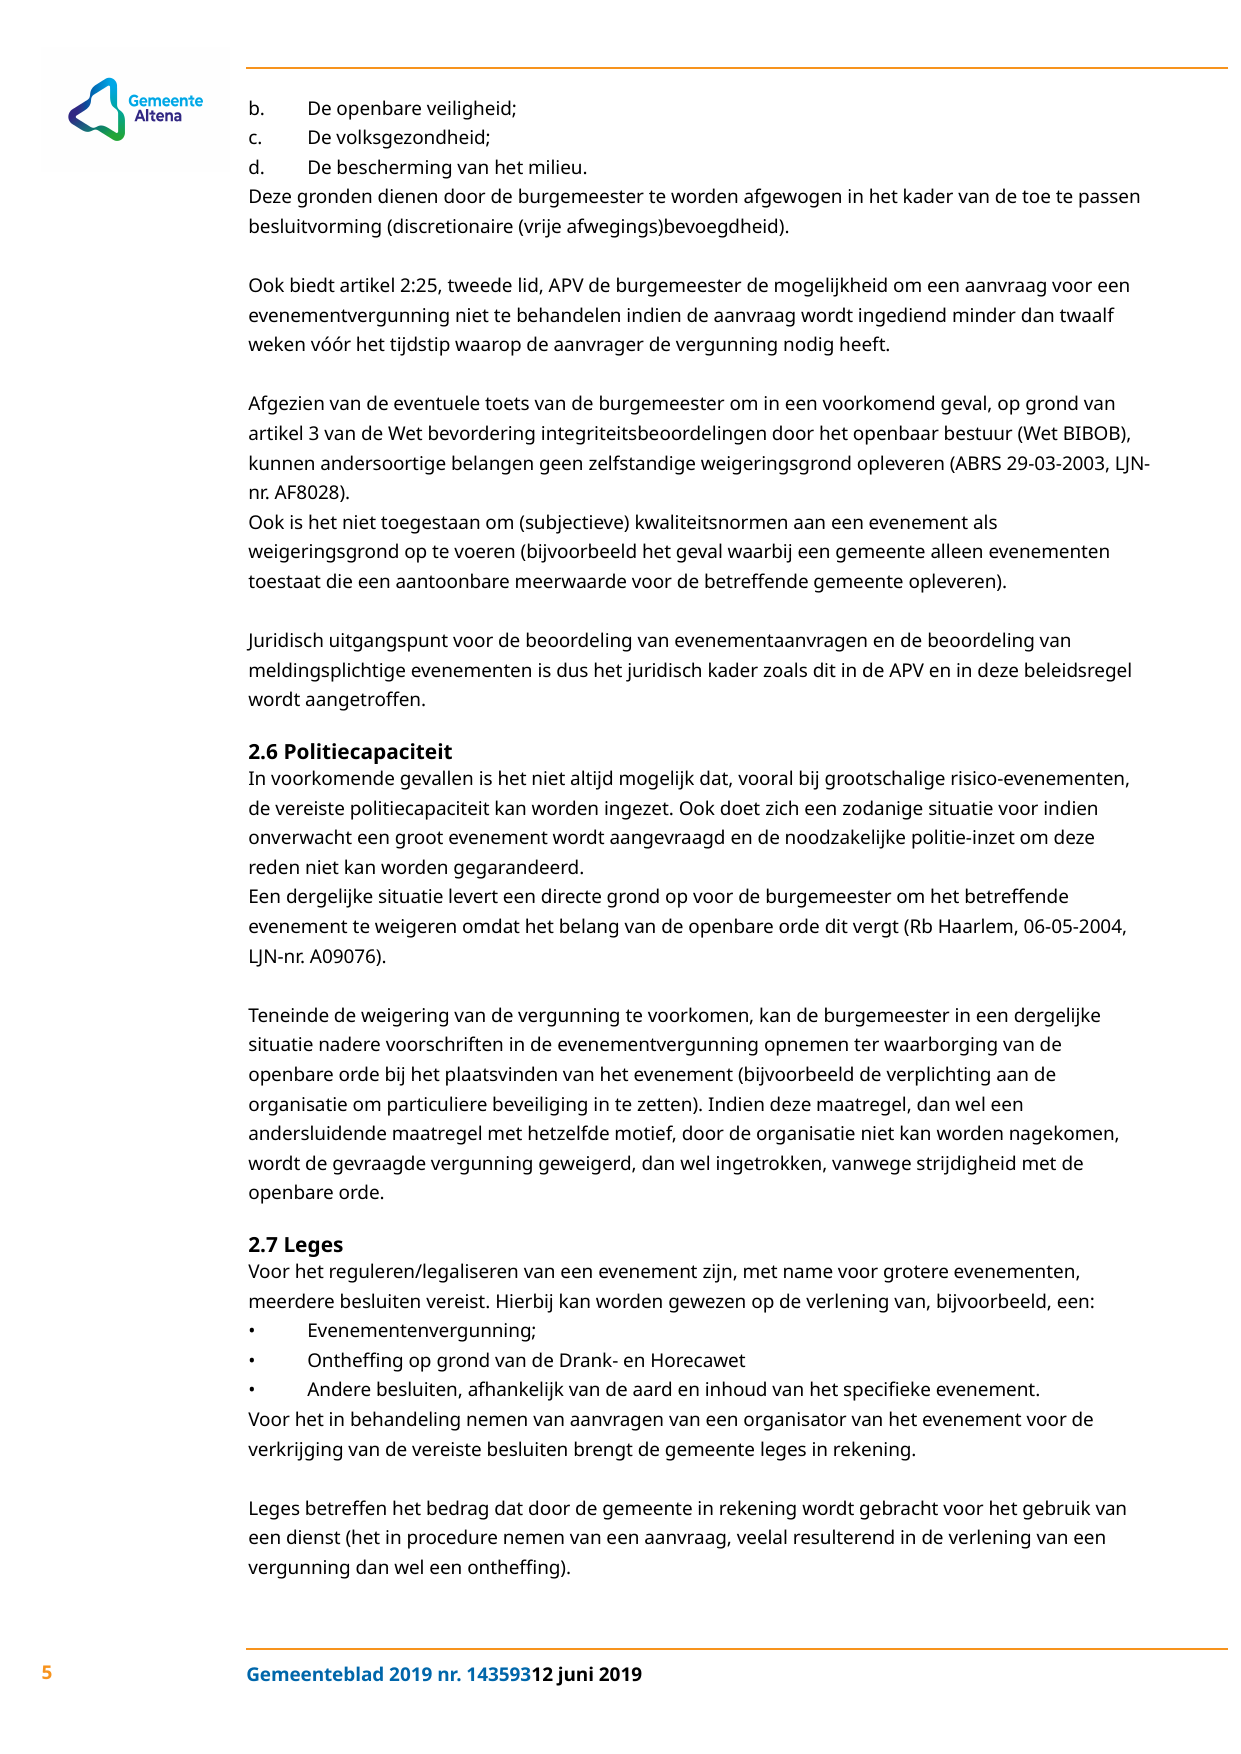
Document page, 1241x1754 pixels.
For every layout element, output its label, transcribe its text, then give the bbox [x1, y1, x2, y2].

text In voorkomende gevallen is het niet altijd mogelijk dat, vooral bij grootschalige risico-evenementen, de vereiste politiecapaciteit kan worden ingezet. Ook doet zich een zodanige situatie voor indien onverwacht een groot evenement wordt aangevraagd en de noodzakelijke politie-inzet om deze reden niet kan worden gegarandeerd. [248, 765, 1152, 880]
list Evenementenvergunning; [248, 1317, 1152, 1343]
text 2.7 Leges [248, 1230, 1152, 1258]
text Voor het reguleren/legaliseren van een evenement zijn, met name voor grotere evenementen, meerdere besluiten vereist. Hierbij kan worden gewezen op de verlening van, bijvoorbeeld, een: [248, 1258, 1152, 1314]
text Teneinde de weigering van de vergunning te voorkomen, kan de burgemeester in een dergelijke situatie nadere voorschriften in de evenementvergunning opnemen ter waarborging van de openbare orde bij het plaatsvinden van het evenement (bijvoorbeeld de verplichting aan de organisatie om particuliere beveiliging in te zetten). Indien deze maatregel, dan wel een andersluidende maatregel met hetzelfde motief, door de organisatie niet kan worden nagekomen, wordt de gevraagde vergunning geweigerd, dan wel ingetrokken, vanwege strijdigheid met de openbare orde. [248, 1002, 1152, 1205]
text Leges betreffen het bedrag dat door de gemeente in rekening wordt gebracht voor het gebruik van een dienst (het in procedure nemen van een aanvraag, veelal resulterend in de verlening van een vergunning dan wel een ontheffing). [248, 1495, 1152, 1580]
text Een dergelijke situatie levert een directe grond op voor de burgemeester om het betreffende evenement te weigeren omdat het belang van de openbare orde dit vergt (Rb Haarlem, 06-05-2004, LJN-nr. A09076). [248, 884, 1152, 968]
text 2.6 Politiecapaciteit [248, 737, 1152, 765]
text Juridisch uitgangspunt voor de beoordeling van evenementaanvragen en de beoordeling van meldingsplichtige evenementen is dus het juridisch kader zoals dit in de APV en in deze beleidsregel wordt aangetroffen. [248, 627, 1152, 712]
list De bescherming van het milieu. [248, 154, 1152, 180]
list De volksgezondheid; [248, 124, 1152, 150]
text Deze gronden dienen door de burgemeester te worden afgewogen in het kader van de toe te passen besluitvorming (discretionaire (vrije afwegings)bevoegdheid). [248, 183, 1152, 239]
text Afgezien van de eventuele toets van de burgemeester om in een voorkomend geval, op grond van artikel 3 van de Wet bevordering integriteitsbeoordelingen door het openbaar bestuur (Wet BIBOB), kunnen andersoortige belangen geen zelfstandige weigeringsgrond opleveren (ABRS 29-03-2003, LJN-nr. AF8028). [248, 391, 1152, 505]
text Voor het in behandeling nemen van aanvragen van een organisator van het evenement voor de verkrijging van de vereiste besluiten brengt de gemeente leges in rekening. [248, 1406, 1152, 1462]
list Ontheffing op grond van de Drank- en Horecawet [248, 1347, 1152, 1373]
picture [41, 47, 231, 172]
list De openbare veiligheid; [248, 95, 1152, 121]
list Andere besluiten, afhankelijk van de aard en inhoud van het specifieke evenement. [248, 1377, 1152, 1402]
text Ook biedt artikel 2:25, tweede lid, APV de burgemeester de mogelijkheid om een aanvraag voor een evenementvergunning niet te behandelen indien de aanvraag wordt ingediend minder dan twaalf weken vóór het tijdstip waarop de aanvrager de vergunning nodig heeft. [248, 272, 1152, 357]
text Ook is het niet toegestaan om (subjectieve) kwaliteitsnormen aan een evenement als weigeringsgrond op te voeren (bijvoorbeeld het geval waarbij een gemeente alleen evenementen toestaat die een aantoonbare meerwaarde voor de betreffende gemeente opleveren). [248, 509, 1152, 594]
